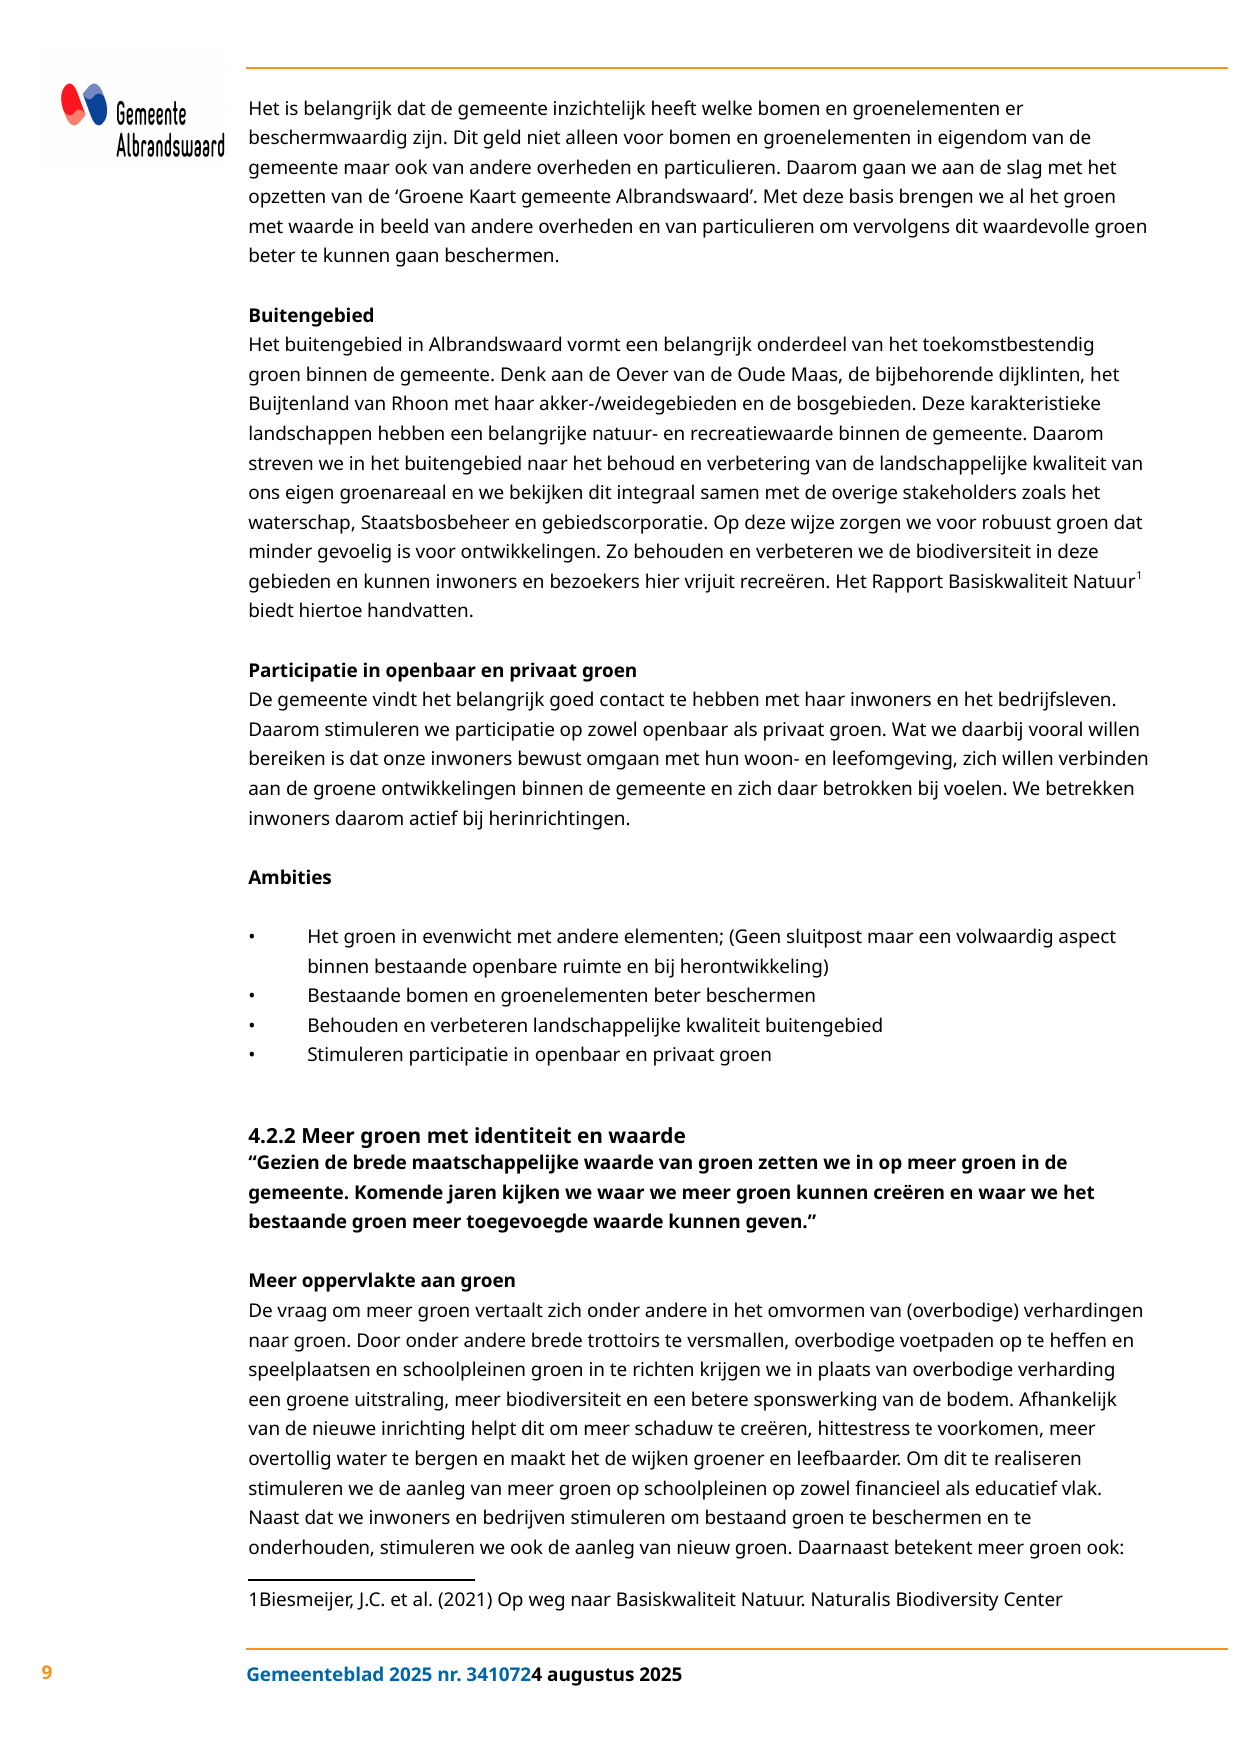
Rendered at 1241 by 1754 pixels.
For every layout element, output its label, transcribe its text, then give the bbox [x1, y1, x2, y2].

text Het buitengebied in Albrandswaard vormt een belangrijk onderdeel van het toekomstbestendig groen binnen de gemeente. Denk aan de Oever van de Oude Maas, de bijbehorende dijklinten, het Buijtenland van Rhoon met haar akker-/weidegebieden en de bosgebieden. Deze karakteristieke landschappen hebben een belangrijke natuur- en recreatiewaarde binnen de gemeente. Daarom streven we in het buitengebied naar het behoud en verbetering van de landschappelijke kwaliteit van ons eigen groenareaal en we bekijken dit integraal samen met de overige stakeholders zoals het waterschap, Staatsbosbeheer en gebiedscorporatie. Op deze wijze zorgen we voor robuust groen dat minder gevoelig is voor ontwikkelingen. Zo behouden en verbeteren we de biodiversiteit in deze gebieden en kunnen inwoners en bezoekers hier vrijuit recreëren. Het Rapport Basiskwaliteit Natuur biedt hiertoe handvatten. [248, 331, 1152, 623]
table_header Ambities Het groen in evenwicht met andere elementen; (Geen sluitpost maar een volwaardig aspect binnen bestaande openbare ruimte en bij herontwikkeling) Bestaande bomen en groenelementen beter beschermen Behouden en verbeteren landschappelijke kwaliteit buitengebied Stimuleren participatie in openbaar en privaat groen [248, 864, 1152, 1067]
text Participatie in openbaar en privaat groen [248, 657, 1152, 683]
text 4.2.2 Meer groen met identiteit en waarde [248, 1121, 1152, 1149]
text Biesmeijer, J.C. et al. (2021) Op weg naar Basiskwaliteit Natuur. Naturalis Biodiversity Center [248, 1586, 1152, 1612]
text Meer oppervlakte aan groen [248, 1268, 1152, 1293]
text Buitengebied [248, 302, 1152, 328]
picture [41, 47, 231, 172]
text Het is belangrijk dat de gemeente inzichtelijk heeft welke bomen en groenelementen er beschermwaardig zijn. Dit geld niet alleen voor bomen en groenelementen in eigendom van de gemeente maar ook van andere overheden en particulieren. Daarom gaan we aan de slag met het opzetten van de ‘Groene Kaart gemeente Albrandswaard’. Met deze basis brengen we al het groen met waarde in beeld van andere overheden en van particulieren om vervolgens dit waardevolle groen beter te kunnen gaan beschermen. [248, 95, 1152, 268]
text “Gezien de brede maatschappelijke waarde van groen zetten we in op meer groen in de gemeente. Komende jaren kijken we waar we meer groen kunnen creëren en waar we het bestaande groen meer toegevoegde waarde kunnen geven.” [248, 1149, 1152, 1234]
text De gemeente vindt het belangrijk goed contact te hebben met haar inwoners en het bedrijfsleven. Daarom stimuleren we participatie op zowel openbaar als privaat groen. Wat we daarbij vooral willen bereiken is dat onze inwoners bewust omgaan met hun woon- en leefomgeving, zich willen verbinden aan de groene ontwikkelingen binnen de gemeente en zich daar betrokken bij voelen. We betrekken inwoners daarom actief bij herinrichtingen. [248, 686, 1152, 831]
text De vraag om meer groen vertaalt zich onder andere in het omvormen van (overbodige) verhardingen naar groen. Door onder andere brede trottoirs te versmallen, overbodige voetpaden op te heffen en speelplaatsen en schoolpleinen groen in te richten krijgen we in plaats van overbodige verharding een groene uitstraling, meer biodiversiteit en een betere sponswerking van de bodem. Afhankelijk van de nieuwe inrichting helpt dit om meer schaduw te creëren, hittestress te voorkomen, meer overtollig water te bergen en maakt het de wijken groener en leefbaarder. Om dit te realiseren stimuleren we de aanleg van meer groen op schoolpleinen op zowel financieel als educatief vlak. Naast dat we inwoners en bedrijven stimuleren om bestaand groen te beschermen en te onderhouden, stimuleren we ook de aanleg van nieuw groen. Daarnaast betekent meer groen ook: [248, 1297, 1152, 1560]
